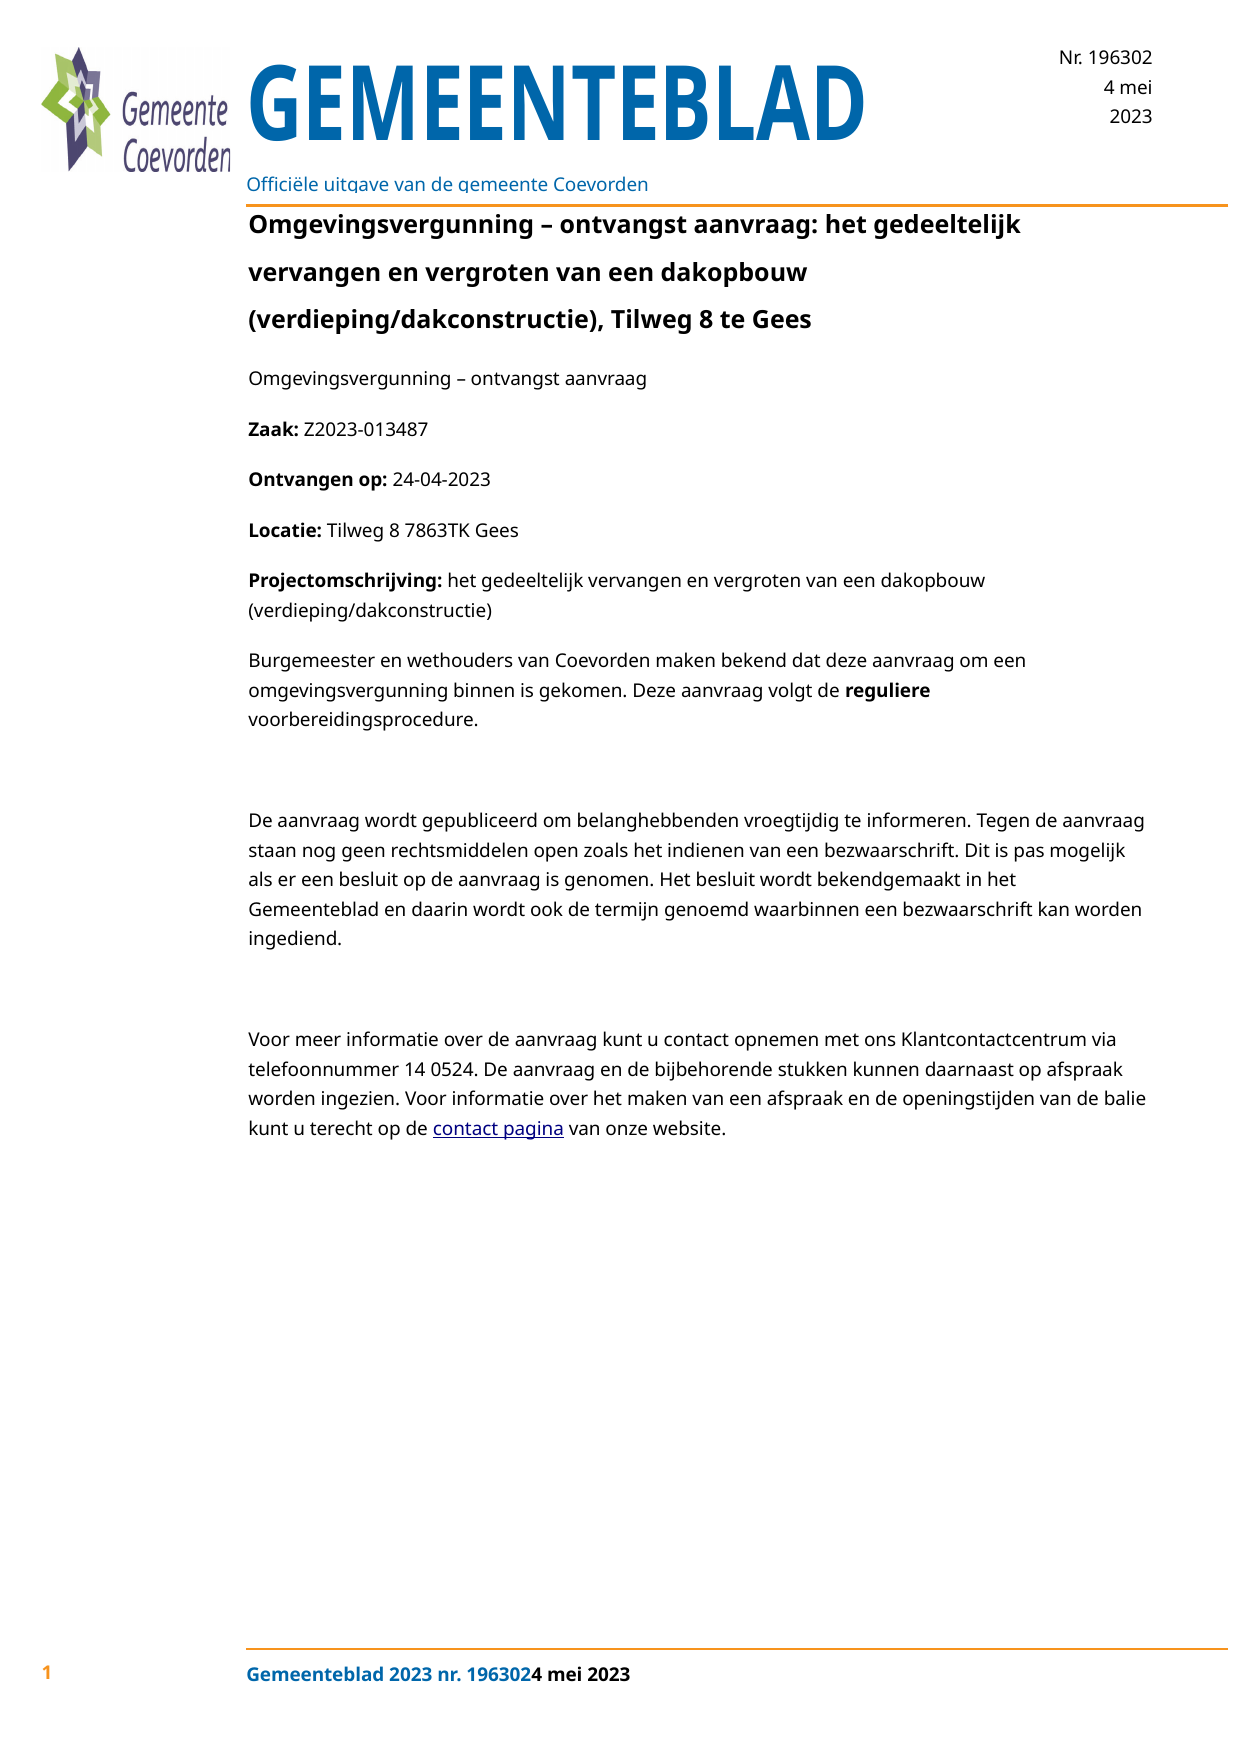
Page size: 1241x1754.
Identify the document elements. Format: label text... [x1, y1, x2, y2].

text Voor meer informatie over de aanvraag kunt u contact opnemen met ons Klantcontactcentrum via telefoonnummer 14 0524. De aanvraag en de bijbehorende stukken kunnen daarnaast op afspraak worden ingezien. Voor informatie over het maken van een afspraak en de openingstijden van de balie kunt u terecht op de contact pagina van onze website. [248, 1026, 1152, 1141]
text Omgevingsvergunning – ontvangst aanvraag [248, 366, 1152, 391]
text Projectomschrijving: het gedeeltelijk vervangen en vergroten van een dakopbouw (verdieping/dakconstructie) [248, 567, 1152, 622]
text Omgevingsvergunning – ontvangst aanvraag: het gedeeltelijk vervangen en vergroten van een dakopbouw (verdieping/dakconstructie), Tilweg 8 te Gees [248, 207, 1152, 336]
text De aanvraag wordt gepubliceerd om belanghebbenden vroegtijdig te informeren. Tegen de aanvraag staan nog geen rechtsmiddelen open zoals het indienen van een bezwaarschrift. Dit is pas mogelijk als er een besluit op de aanvraag is genomen. Het besluit wordt bekendgemaakt in het Gemeenteblad en daarin wordt ook de termijn genoemd waarbinnen een bezwaarschrift kan worden ingediend. [248, 807, 1152, 951]
text Burgemeester en wethouders van Coevorden maken bekend dat deze aanvraag om een omgevingsvergunning binnen is gekomen. Deze aanvraag volgt de reguliere voorbereidingsprocedure. [248, 647, 1152, 732]
picture [41, 47, 231, 172]
text Ontvangen op: 24-04-2023 [248, 466, 1152, 492]
text Zaak: Z2023-013487 [248, 416, 1152, 442]
text Locatie: Tilweg 8 7863TK Gees [248, 517, 1152, 542]
